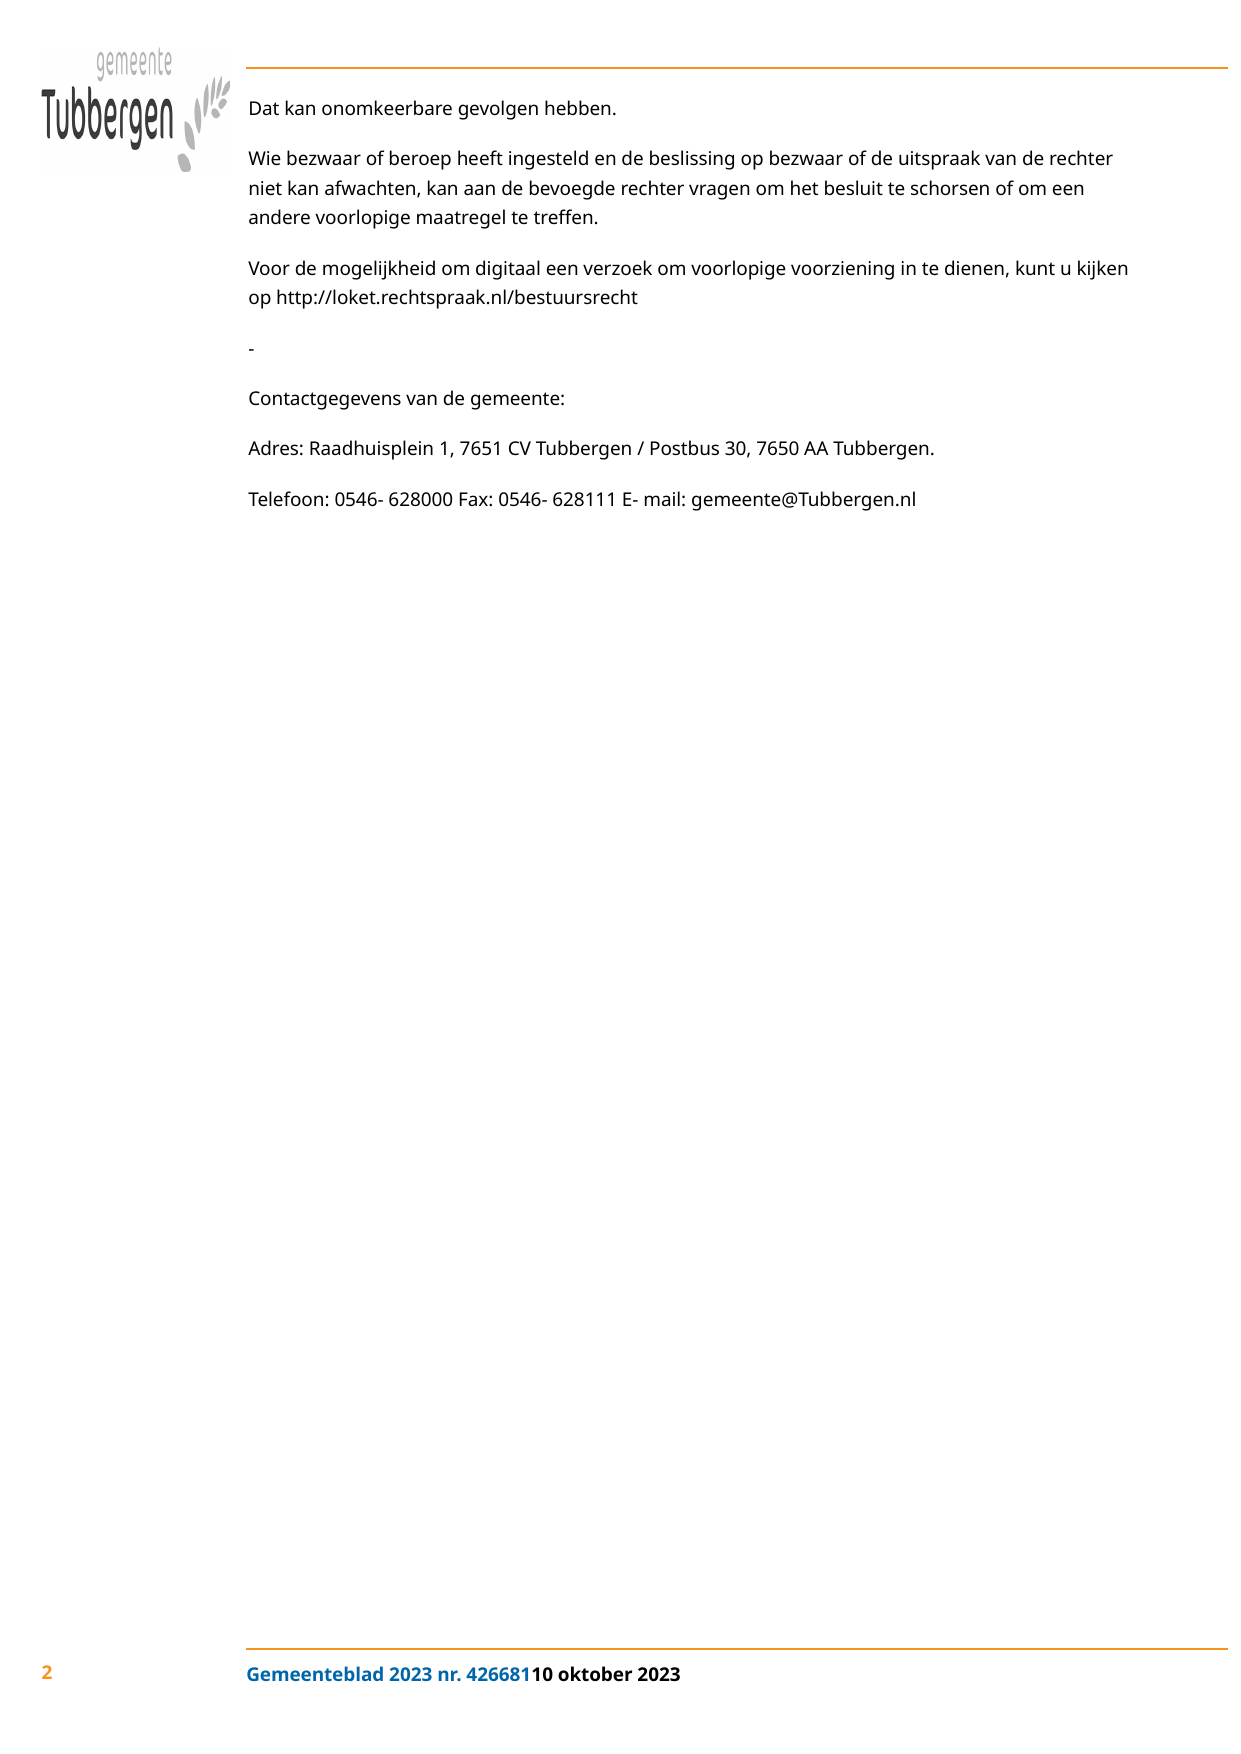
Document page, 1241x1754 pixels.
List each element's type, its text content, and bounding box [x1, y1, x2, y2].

text Adres: Raadhuisplein 1, 7651 CV Tubbergen / Postbus 30, 7650 AA Tubbergen. [248, 436, 1152, 461]
text Telefoon: 0546- 628000 Fax: 0546- 628111 E- mail: gemeente@Tubbergen.nl [248, 486, 1152, 512]
text Voor de mogelijkheid om digitaal een verzoek om voorlopige voorziening in te dienen, kunt u kijken op http://loket.rechtspraak.nl/bestuursrecht [248, 255, 1152, 310]
text Dat kan onomkeerbare gevolgen hebben. [248, 95, 1152, 121]
text Contactgegevens van de gemeente: [248, 385, 1152, 411]
text Wie bezwaar of beroep heeft ingesteld en de beslissing op bezwaar of de uitspraak van de rechter niet kan afwachten, kan aan de bevoegde rechter vragen om het besluit te schorsen of om een andere voorlopige maatregel te treffen. [248, 145, 1152, 230]
picture [41, 47, 231, 172]
text - [248, 335, 1152, 361]
